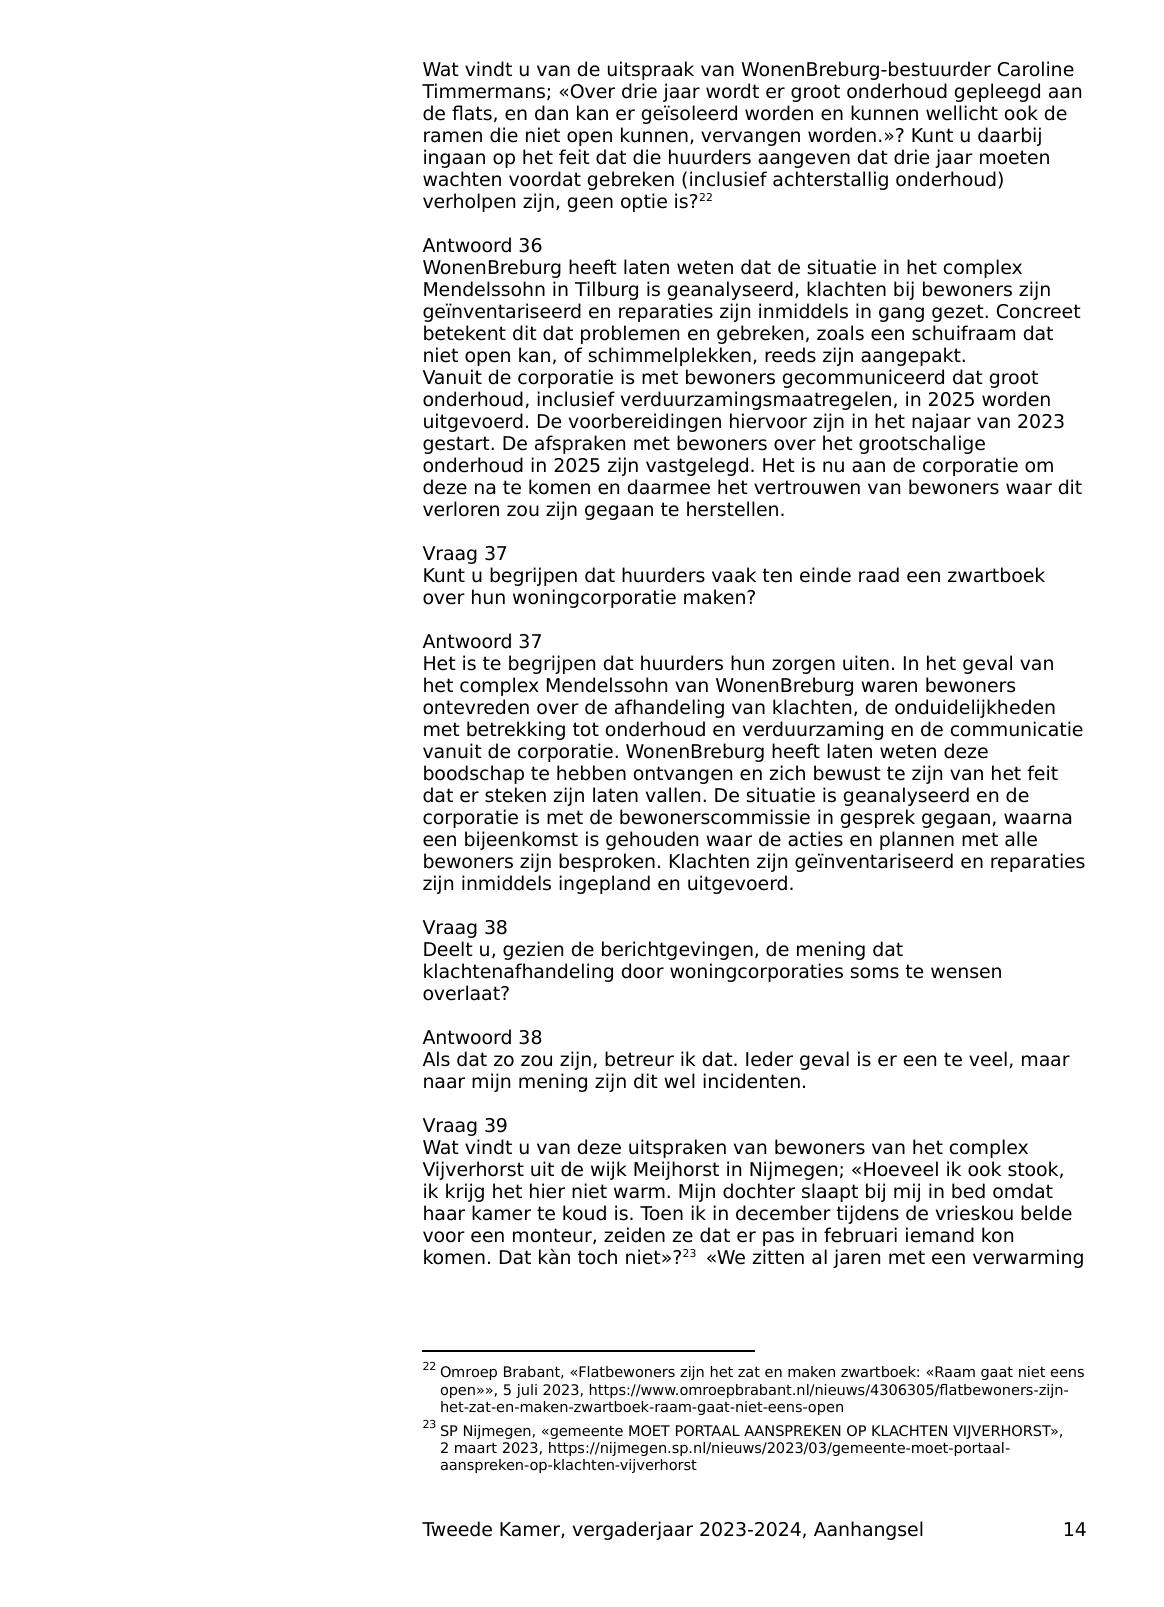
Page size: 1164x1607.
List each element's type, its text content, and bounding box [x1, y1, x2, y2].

text Als dat zo zou zijn, betreur ik dat. Ieder geval is er een te veel, maar naar mijn mening zijn dit wel incidenten. [422, 1049, 1087, 1093]
text WonenBreburg heeft laten weten dat de situatie in het complex Mendelssohn in Tilburg is geanalyseerd, klachten bij bewoners zijn geïnventariseerd en reparaties zijn inmiddels in gang gezet. Concreet betekent dit dat problemen en gebreken, zoals een schuifraam dat niet open kan, of schimmelplekken, reeds zijn aangepakt. [422, 257, 1087, 367]
text Deelt u, gezien de berichtgevingen, de mening dat klachtenafhandeling door woningcorporaties soms te wensen overlaat? [422, 939, 1087, 1005]
text Antwoord 38 [422, 1027, 1087, 1049]
text Kunt u begrijpen dat huurders vaak ten einde raad een zwartboek over hun woningcorporatie maken? [422, 565, 1087, 609]
text Vraag 39 [422, 1115, 1087, 1137]
text Antwoord 37 [422, 631, 1087, 653]
text Vraag 38 [422, 917, 1087, 939]
text Het is te begrijpen dat huurders hun zorgen uiten. In het geval van het complex Mendelssohn van WonenBreburg waren bewoners ontevreden over de afhandeling van klachten, de onduidelijkheden met betrekking tot onderhoud en verduurzaming en de communicatie vanuit de corporatie. WonenBreburg heeft laten weten deze boodschap te hebben ontvangen en zich bewust te zijn van het feit dat er steken zijn laten vallen. De situatie is geanalyseerd en de corporatie is met de bewonerscommissie in gesprek gegaan, waarna een bijeenkomst is gehouden waar de acties en plannen met alle bewoners zijn besproken. Klachten zijn geïnventariseerd en reparaties zijn inmiddels ingepland en uitgevoerd. [422, 653, 1087, 895]
text SP Nijmegen, «gemeente MOET PORTAAL AANSPREKEN OP KLACHTEN VIJVERHORST», 2 maart 2023, https://nijmegen.sp.nl/nieuws/2023/03/gemeente-moet-portaal-aanspreken-op-klachten-vijverhorst [422, 1418, 1087, 1474]
text Antwoord 36 [422, 235, 1087, 257]
text Wat vindt u van de uitspraak van WonenBreburg-bestuurder Caroline Timmermans; «Over drie jaar wordt er groot onderhoud gepleegd aan de flats, en dan kan er geïsoleerd worden en kunnen wellicht ook de ramen die niet open kunnen, vervangen worden.»? Kunt u daarbij ingaan op het feit dat die huurders aangeven dat drie jaar moeten wachten voordat gebreken (inclusief achterstallig onderhoud) verholpen zijn, geen optie is? [422, 59, 1087, 213]
text Vanuit de corporatie is met bewoners gecommuniceerd dat groot onderhoud, inclusief verduurzamingsmaatregelen, in 2025 worden uitgevoerd. De voorbereidingen hiervoor zijn in het najaar van 2023 gestart. De afspraken met bewoners over het grootschalige onderhoud in 2025 zijn vastgelegd. Het is nu aan de corporatie om deze na te komen en daarmee het vertrouwen van bewoners waar dit verloren zou zijn gegaan te herstellen. [422, 367, 1087, 521]
text Vraag 37 [422, 543, 1087, 565]
text Wat vindt u van deze uitspraken van bewoners van het complex Vijverhorst uit de wijk Meijhorst in Nijmegen; «Hoeveel ik ook stook, ik krijg het hier niet warm. Mijn dochter slaapt bij mij in bed omdat haar kamer te koud is. Toen ik in december tijdens de vrieskou belde voor een monteur, zeiden ze dat er pas in februari iemand kon komen. Dat kàn toch niet»? «We zitten al jaren met een verwarming [422, 1137, 1087, 1269]
text Omroep Brabant, «Flatbewoners zijn het zat en maken zwartboek: «Raam gaat niet eens open»», 5 juli 2023, https://www.omroepbrabant.nl/nieuws/4306305/flatbewoners-zijn-het-zat-en-maken-zwartboek-raam-gaat-niet-eens-open [422, 1360, 1087, 1416]
